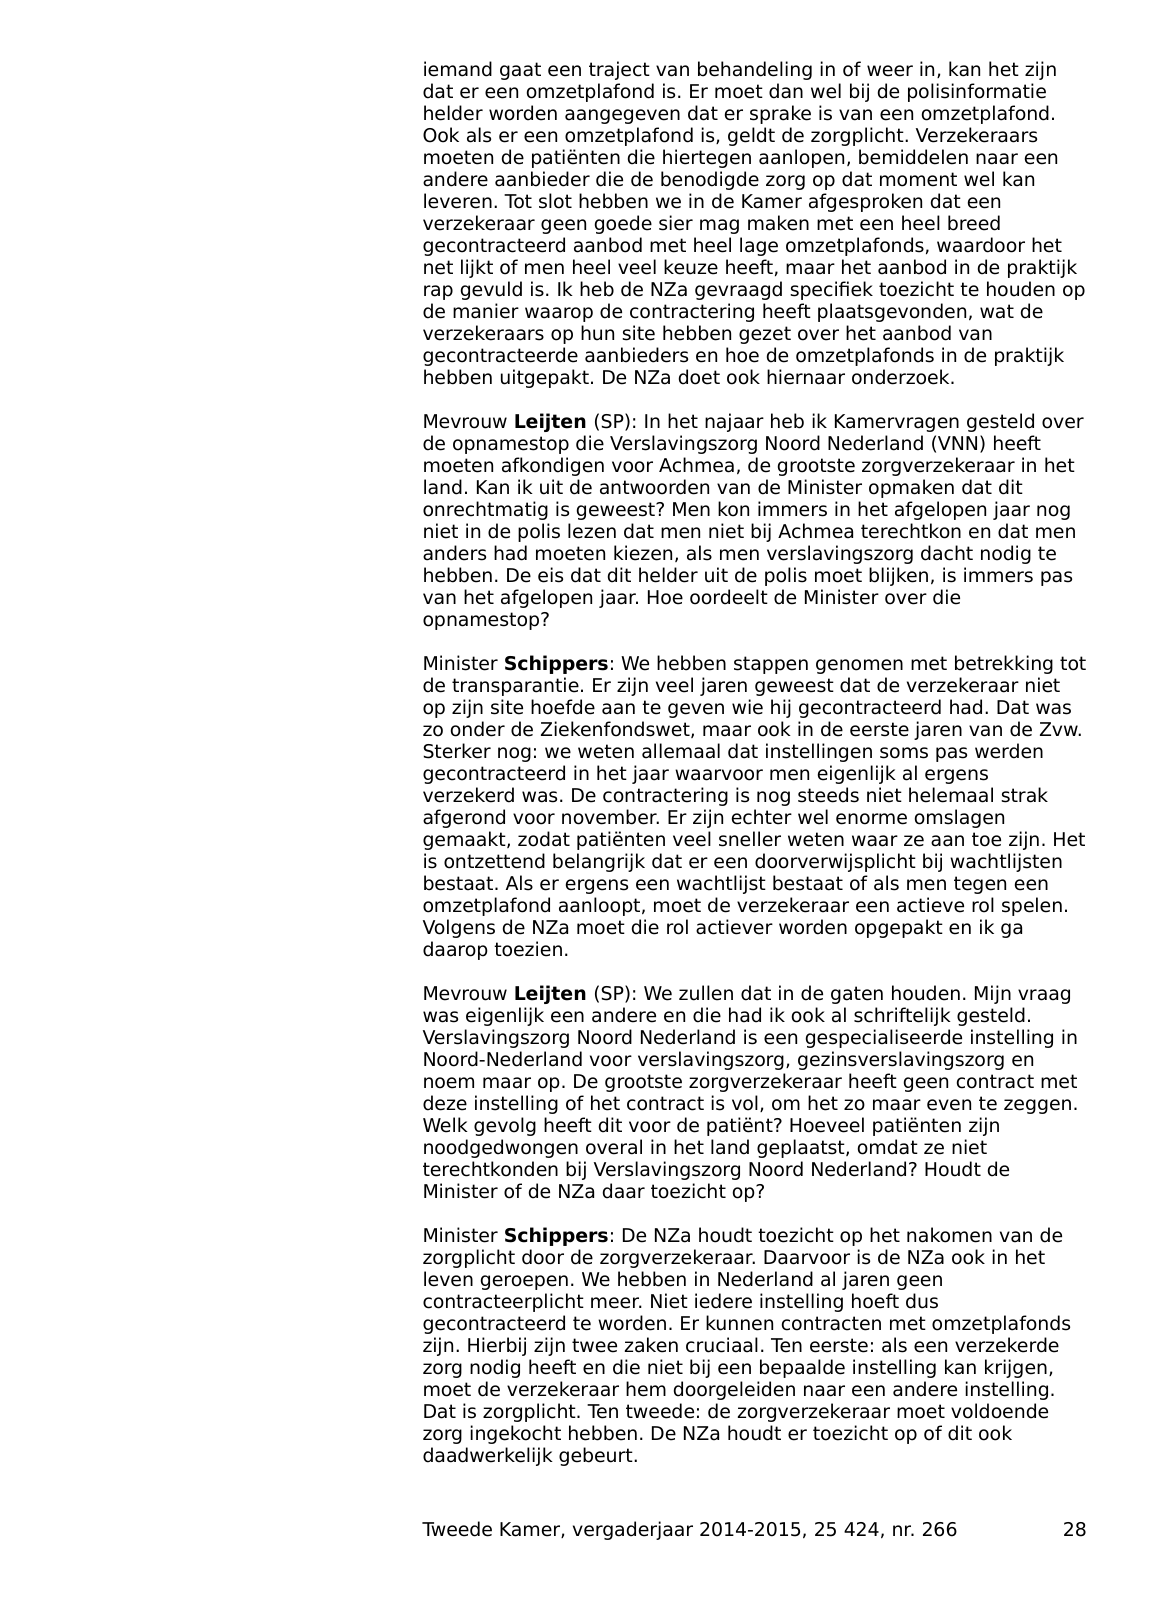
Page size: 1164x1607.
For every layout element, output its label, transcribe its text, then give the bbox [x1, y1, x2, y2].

text Minister Schippers: De NZa houdt toezicht op het nakomen van de zorgplicht door de zorgverzekeraar. Daarvoor is de NZa ook in het leven geroepen. We hebben in Nederland al jaren geen contracteerplicht meer. Niet iedere instelling hoeft dus gecontracteerd te worden. Er kunnen contracten met omzetplafonds zijn. Hierbij zijn twee zaken cruciaal. Ten eerste: als een verzekerde zorg nodig heeft en die niet bij een bepaalde instelling kan krijgen, moet de verzekeraar hem doorgeleiden naar een andere instelling. Dat is zorgplicht. Ten tweede: de zorgverzekeraar moet voldoende zorg ingekocht hebben. De NZa houdt er toezicht op of dit ook daadwerkelijk gebeurt. [422, 1225, 1087, 1467]
text Mevrouw Leijten (SP): We zullen dat in de gaten houden. Mijn vraag was eigenlijk een andere en die had ik ook al schriftelijk gesteld. Verslavingszorg Noord Nederland is een gespecialiseerde instelling in Noord-Nederland voor verslavingszorg, gezinsverslavingszorg en noem maar op. De grootste zorgverzekeraar heeft geen contract met deze instelling of het contract is vol, om het zo maar even te zeggen. Welk gevolg heeft dit voor de patiënt? Hoeveel patiënten zijn noodgedwongen overal in het land geplaatst, omdat ze niet terechtkonden bij Verslavingszorg Noord Nederland? Houdt de Minister of de NZa daar toezicht op? [422, 983, 1087, 1203]
text Minister Schippers: We hebben stappen genomen met betrekking tot de transparantie. Er zijn veel jaren geweest dat de verzekeraar niet op zijn site hoefde aan te geven wie hij gecontracteerd had. Dat was zo onder de Ziekenfondswet, maar ook in de eerste jaren van de Zvw. Sterker nog: we weten allemaal dat instellingen soms pas werden gecontracteerd in het jaar waarvoor men eigenlijk al ergens verzekerd was. De contractering is nog steeds niet helemaal strak afgerond voor november. Er zijn echter wel enorme omslagen gemaakt, zodat patiënten veel sneller weten waar ze aan toe zijn. Het is ontzettend belangrijk dat er een doorverwijsplicht bij wachtlijsten bestaat. Als er ergens een wachtlijst bestaat of als men tegen een omzetplafond aanloopt, moet de verzekeraar een actieve rol spelen. Volgens de NZa moet die rol actiever worden opgepakt en ik ga daarop toezien. [422, 653, 1087, 961]
text Ook als er een omzetplafond is, geldt de zorgplicht. Verzekeraars moeten de patiënten die hiertegen aanlopen, bemiddelen naar een andere aanbieder die de benodigde zorg op dat moment wel kan leveren. Tot slot hebben we in de Kamer afgesproken dat een verzekeraar geen goede sier mag maken met een heel breed gecontracteerd aanbod met heel lage omzetplafonds, waardoor het net lijkt of men heel veel keuze heeft, maar het aanbod in de praktijk rap gevuld is. Ik heb de NZa gevraagd specifiek toezicht te houden op de manier waarop de contractering heeft plaatsgevonden, wat de verzekeraars op hun site hebben gezet over het aanbod van gecontracteerde aanbieders en hoe de omzetplafonds in de praktijk hebben uitgepakt. De NZa doet ook hiernaar onderzoek. [422, 125, 1087, 389]
text Mevrouw Leijten (SP): In het najaar heb ik Kamervragen gesteld over de opnamestop die Verslavingszorg Noord Nederland (VNN) heeft moeten afkondigen voor Achmea, de grootste zorgverzekeraar in het land. Kan ik uit de antwoorden van de Minister opmaken dat dit onrechtmatig is geweest? Men kon immers in het afgelopen jaar nog niet in de polis lezen dat men niet bij Achmea terechtkon en dat men anders had moeten kiezen, als men verslavingszorg dacht nodig te hebben. De eis dat dit helder uit de polis moet blijken, is immers pas van het afgelopen jaar. Hoe oordeelt de Minister over die opnamestop? [422, 411, 1087, 631]
text iemand gaat een traject van behandeling in of weer in, kan het zijn dat er een omzetplafond is. Er moet dan wel bij de polisinformatie helder worden aangegeven dat er sprake is van een omzetplafond. [422, 59, 1087, 125]
